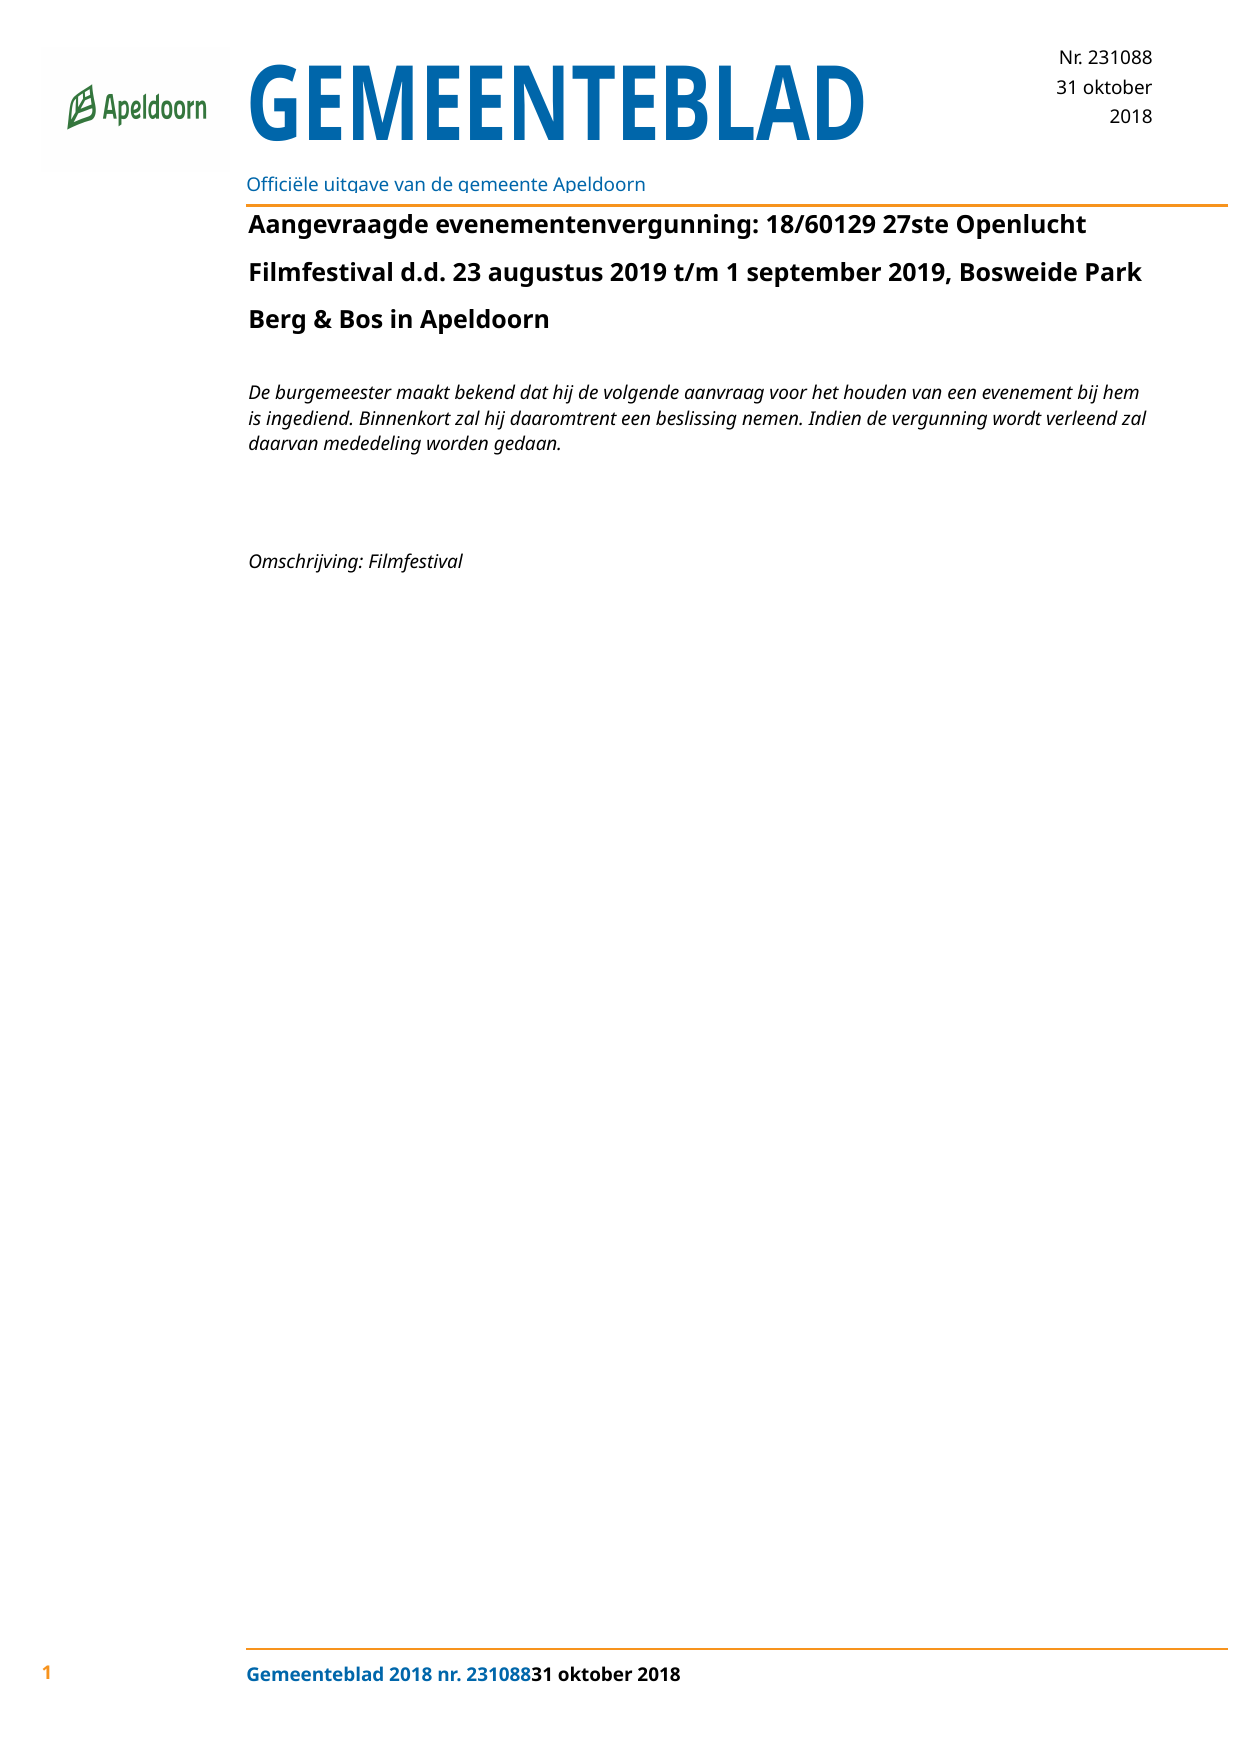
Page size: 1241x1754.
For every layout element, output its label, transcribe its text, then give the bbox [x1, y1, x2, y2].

picture [41, 47, 231, 172]
text Aangevraagde evenementenvergunning: 18/60129 27ste Openlucht Filmfestival d.d. 23 augustus 2019 t/m 1 september 2019, Bosweide Park Berg & Bos in Apeldoorn [248, 207, 1152, 336]
text De burgemeester maakt bekend dat hij de volgende aanvraag voor het houden van een evenement bij hem is ingediend. Binnenkort zal hij daaromtrent een beslissing nemen. Indien de vergunning wordt verleend zal daarvan mededeling worden gedaan. [248, 379, 1152, 456]
text Omschrijving: Filmfestival [248, 548, 1152, 574]
